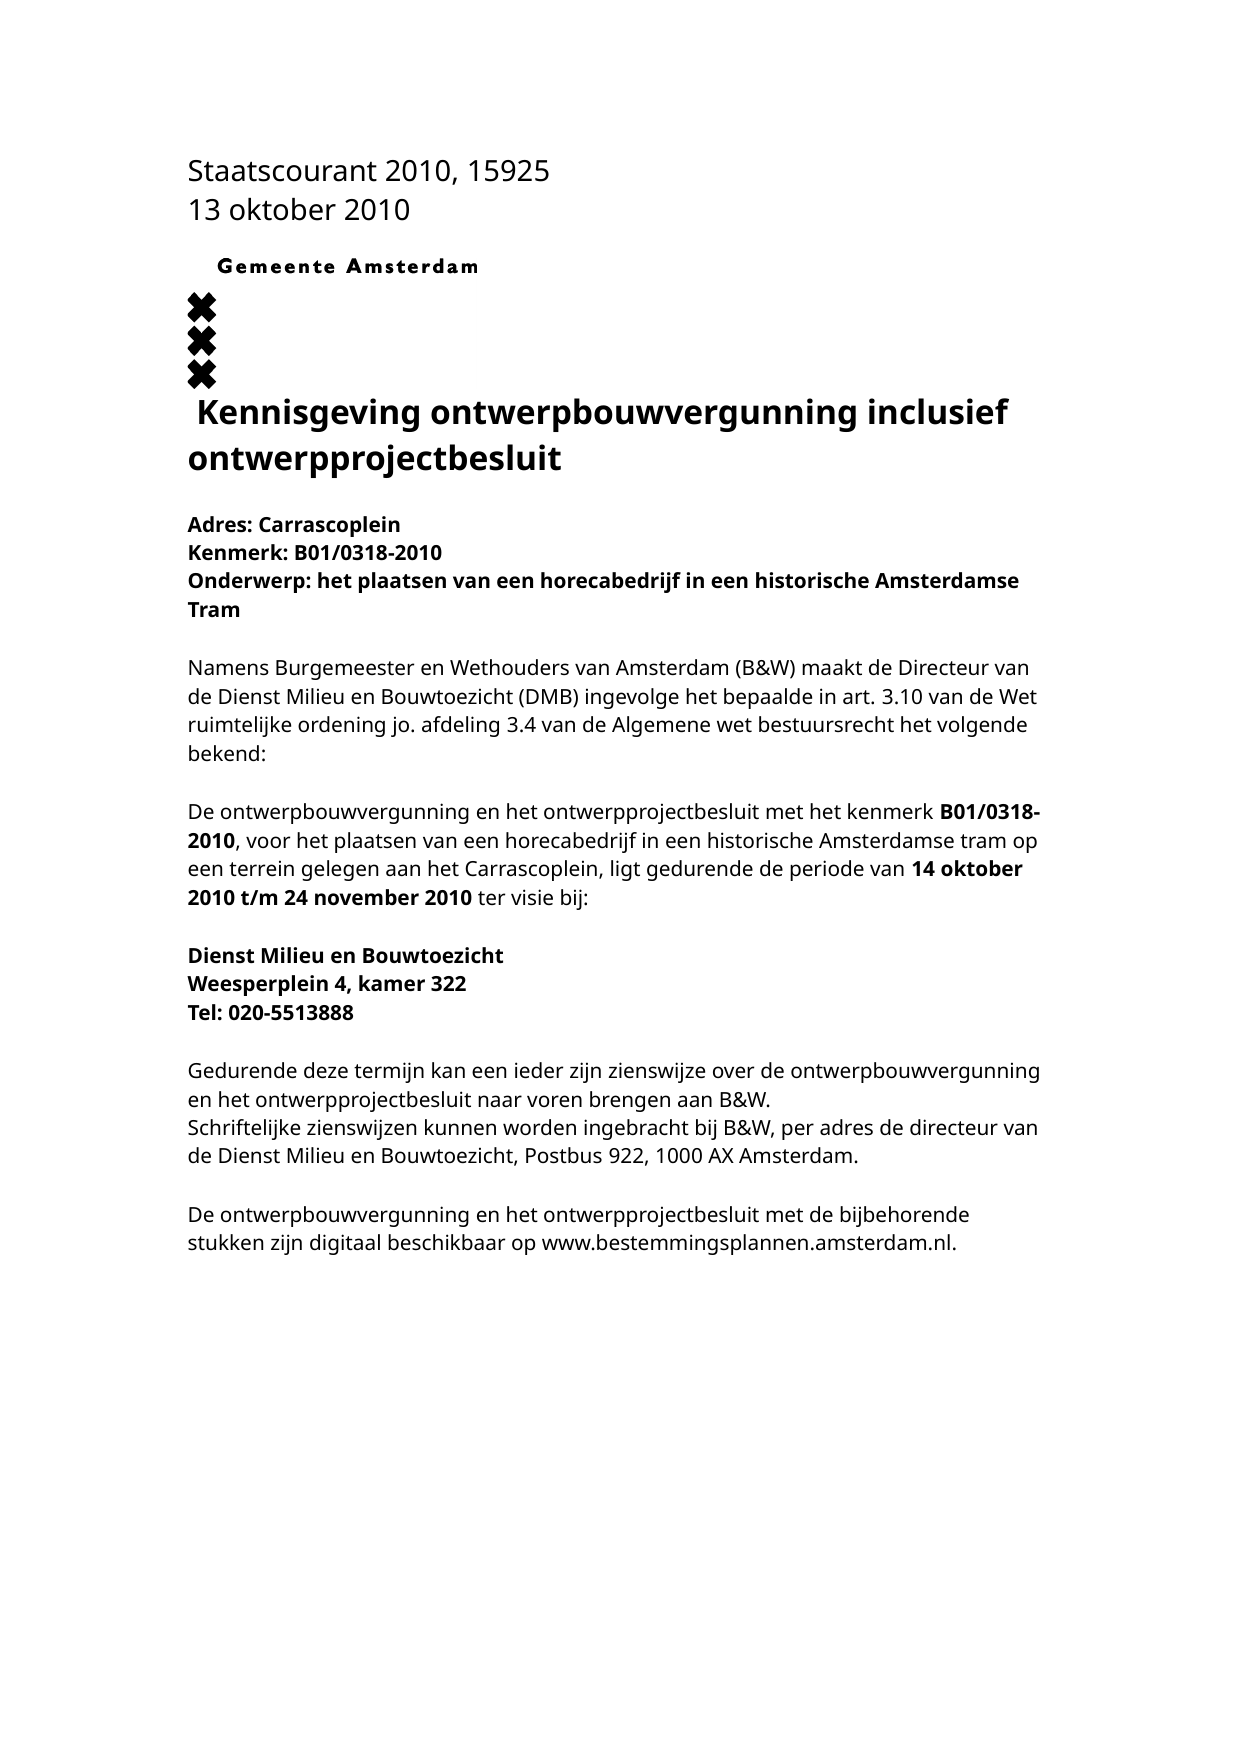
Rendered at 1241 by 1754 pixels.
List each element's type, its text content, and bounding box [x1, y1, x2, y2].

text 13 oktober 2010 [187, 190, 1053, 229]
text Onderwerp: het plaatsen van een horecabedrijf in een historische Amsterdamse Tram [187, 567, 1053, 623]
text Kenmerk: B01/0318-2010 [187, 538, 1053, 567]
text Schriftelijke zienswijzen kunnen worden ingebracht bij B&W, per adres de directeur van de Dienst Milieu en Bouwtoezicht, Postbus 922, 1000 AX Amsterdam. [187, 1113, 1053, 1170]
text De ontwerpbouwvergunning en het ontwerpprojectbesluit met het kenmerk B01/0318-2010, voor het plaatsen van een horecabedrijf in een historische Amsterdamse tram op een terrein gelegen aan het Carrascoplein, ligt gedurende de periode van 14 oktober 2010 t/m 24 november 2010 ter visie bij: [187, 797, 1053, 911]
text Staatscourant 2010, 15925 [187, 150, 1053, 190]
text Gedurende deze termijn kan een ieder zijn zienswijze over de ontwerpbouwvergunning en het ontwerpprojectbesluit naar voren brengen aan B&W. [187, 1056, 1053, 1113]
subtitle Kennisgeving ontwerpbouwvergunning inclusief ontwerpprojectbesluit [187, 271, 1053, 480]
text Dienst Milieu en Bouwtoezicht [187, 941, 1053, 969]
text De ontwerpbouwvergunning en het ontwerpprojectbesluit met de bijbehorende stukken zijn digitaal beschikbaar op www.bestemmingsplannen.amsterdam.nl. [187, 1200, 1053, 1257]
text Adres: Carrascoplein [187, 510, 1053, 538]
text Weesperplein 4, kamer 322 [187, 969, 1053, 998]
picture [187, 258, 477, 389]
text Tel: 020-5513888 [187, 998, 1053, 1026]
text Namens Burgemeester en Wethouders van Amsterdam (B&W) maakt de Directeur van de Dienst Milieu en Bouwtoezicht (DMB) ingevolge het bepaalde in art. 3.10 van de Wet ruimtelijke ordening jo. afdeling 3.4 van de Algemene wet bestuursrecht het volgende bekend: [187, 653, 1053, 767]
